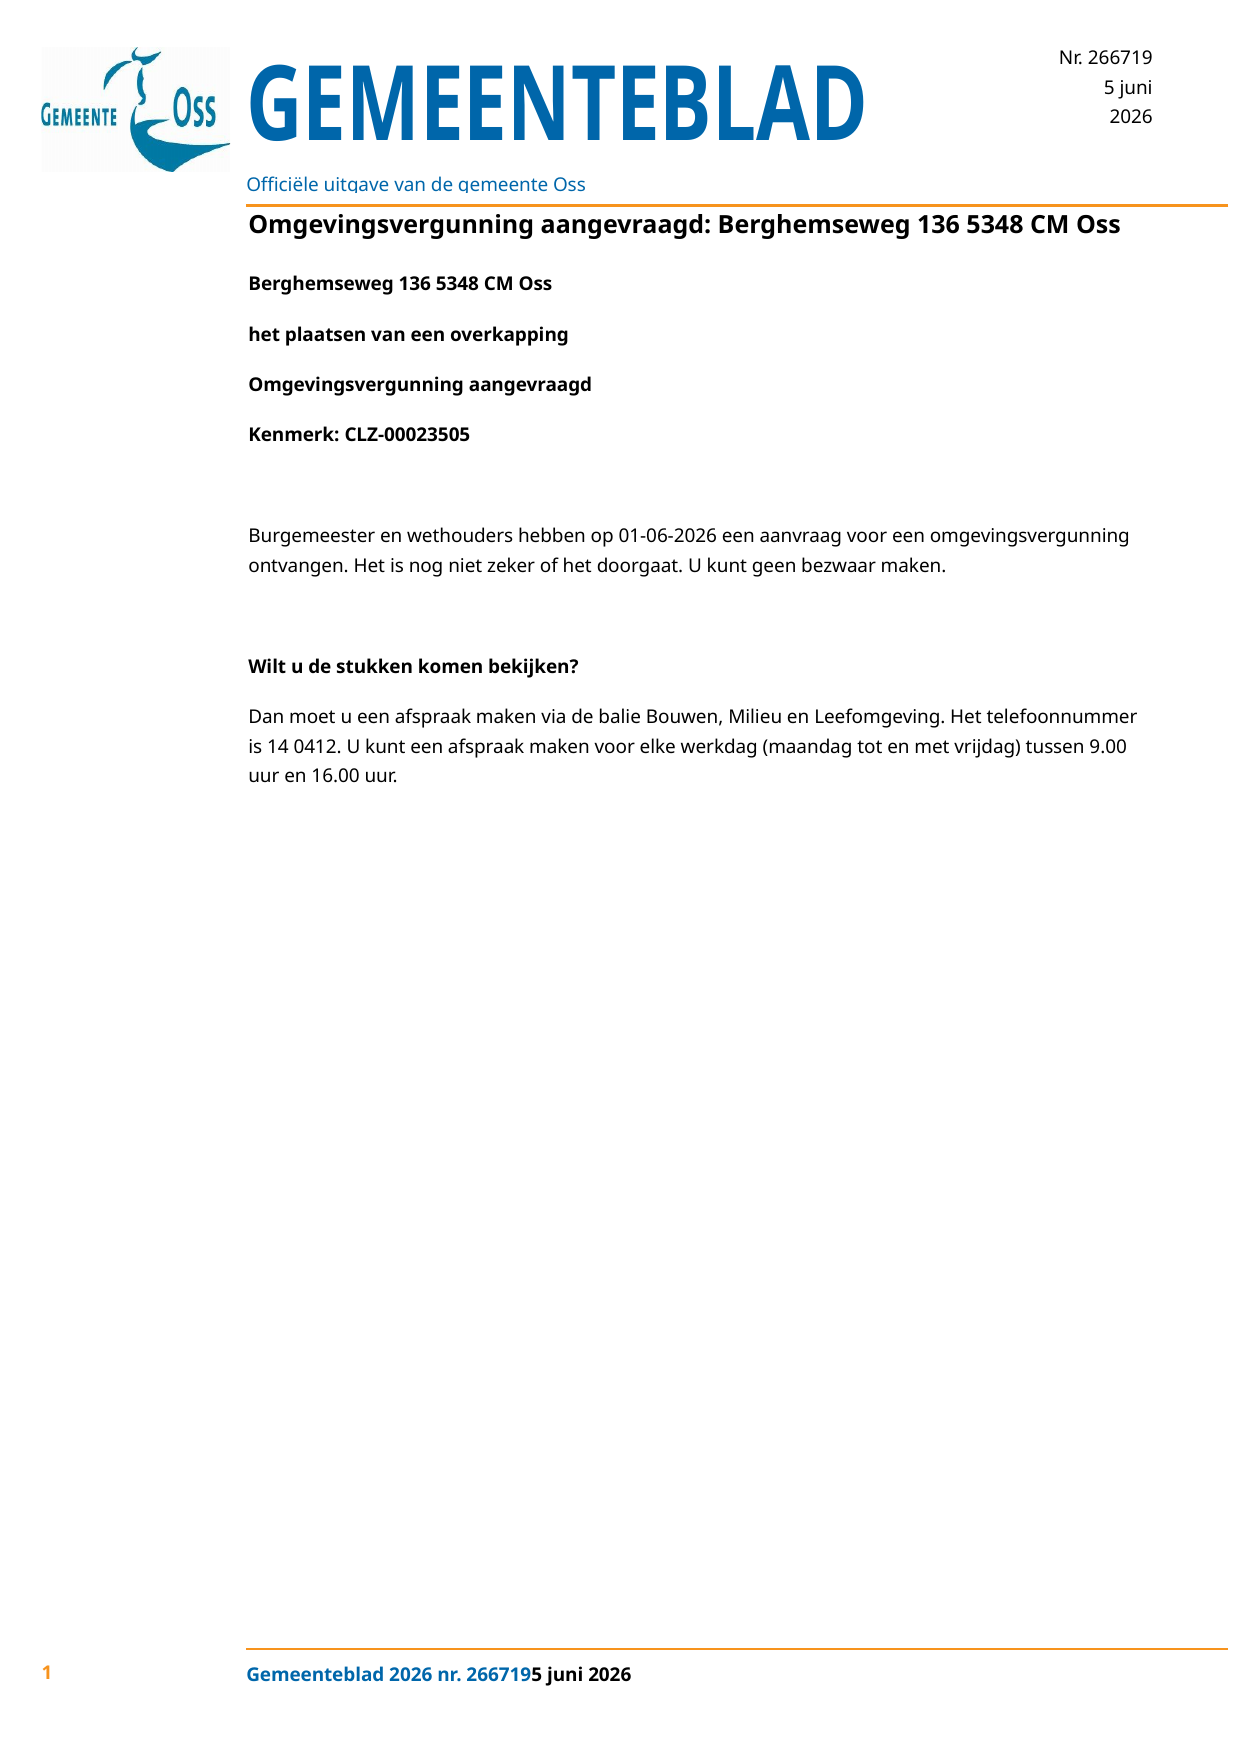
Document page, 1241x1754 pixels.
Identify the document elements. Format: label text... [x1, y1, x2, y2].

text Dan moet u een afspraak maken via de balie Bouwen, Milieu en Leefomgeving. Het telefoonnummer is 14 0412. U kunt een afspraak maken voor elke werkdag (maandag tot en met vrijdag) tussen 9.00 uur en 16.00 uur. [248, 703, 1152, 788]
text Berghemseweg 136 5348 CM Oss [248, 270, 1152, 296]
text het plaatsen van een overkapping [248, 321, 1152, 346]
text Omgevingsvergunning aangevraagd [248, 371, 1152, 397]
text Wilt u de stukken komen bekijken? [248, 653, 1152, 678]
picture [41, 47, 231, 172]
text Burgemeester en wethouders hebben op 01-06-2026 een aanvraag voor een omgevingsvergunning ontvangen. Het is nog niet zeker of het doorgaat. U kunt geen bezwaar maken. [248, 522, 1152, 578]
text Kenmerk: CLZ-00023505 [248, 422, 1152, 447]
text Omgevingsvergunning aangevraagd: Berghemseweg 136 5348 CM Oss [248, 207, 1152, 241]
